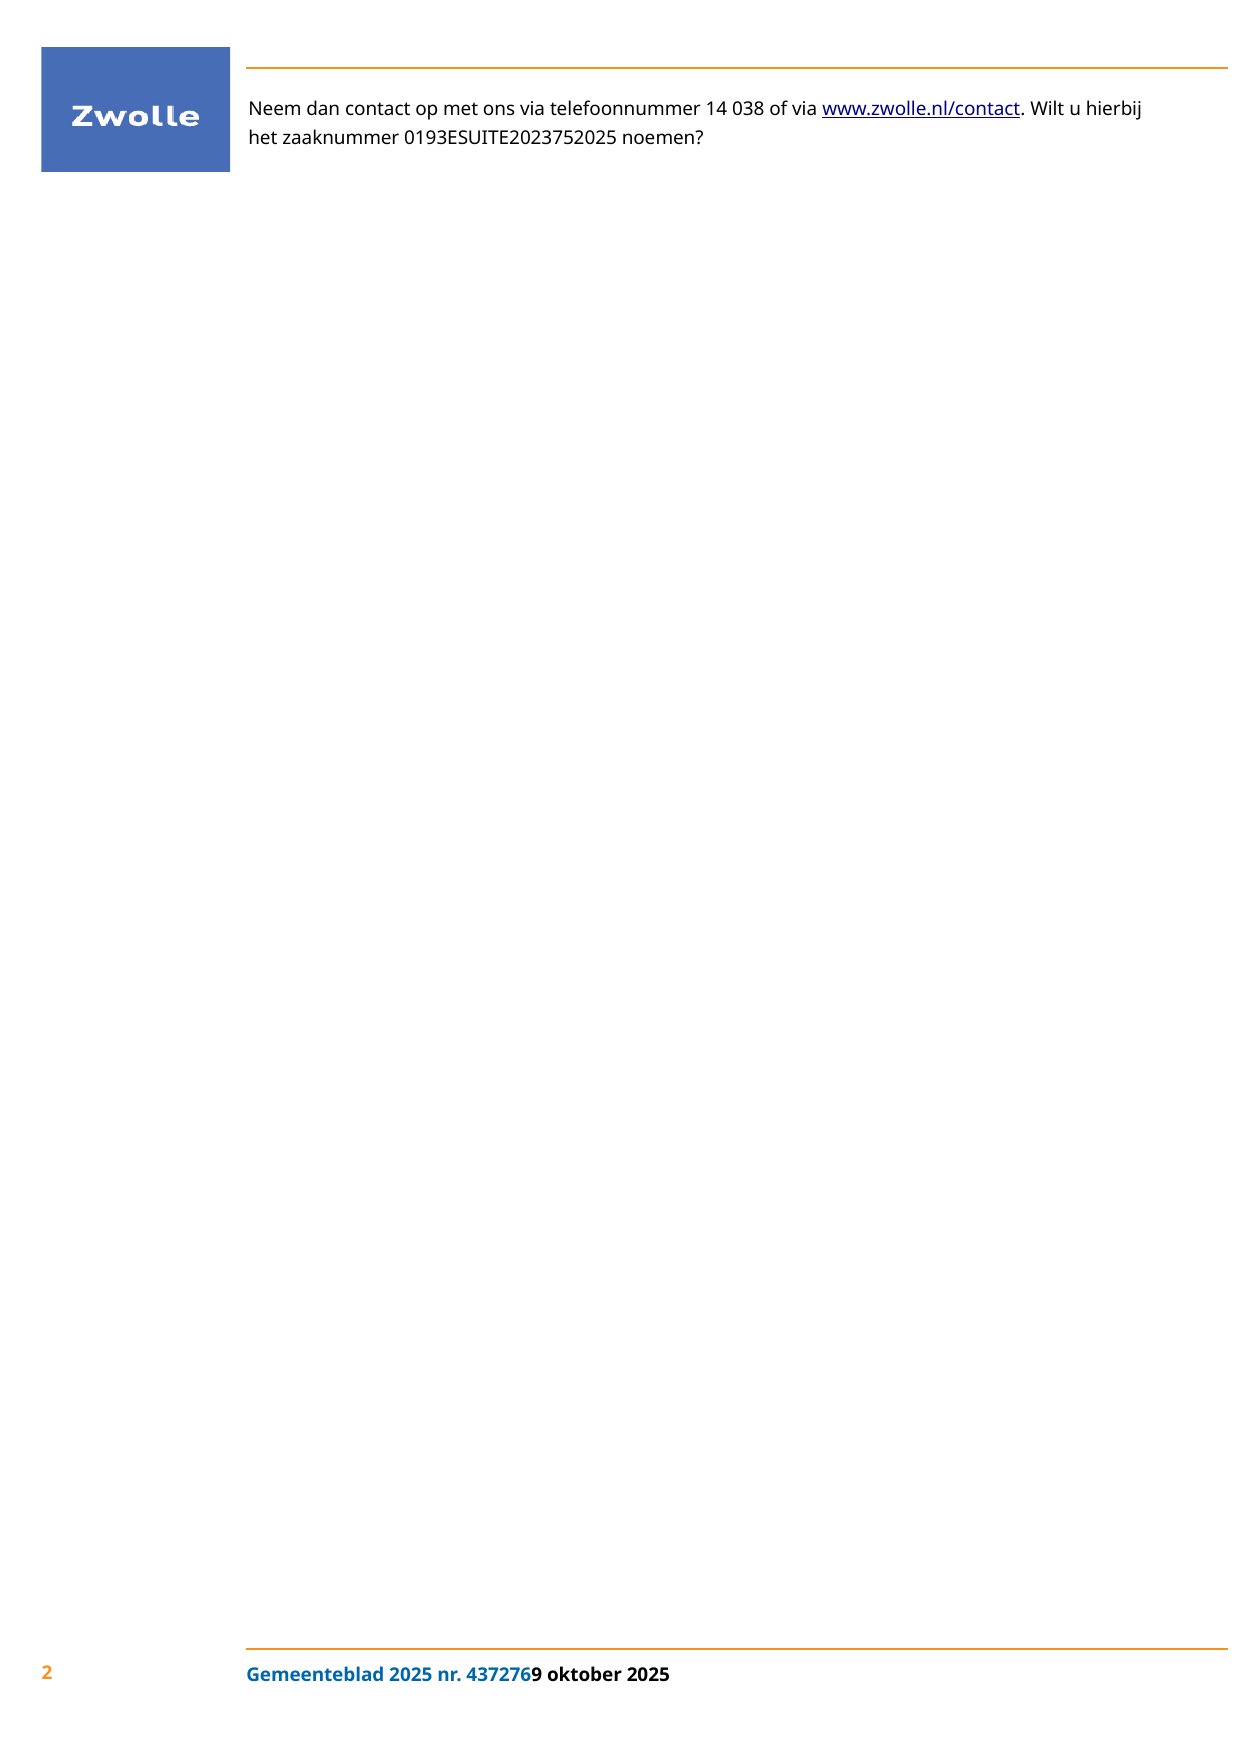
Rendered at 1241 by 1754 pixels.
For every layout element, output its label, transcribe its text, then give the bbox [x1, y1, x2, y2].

text Neem dan contact op met ons via telefoonnummer 14 038 of via www.zwolle.nl/contact. Wilt u hierbij het zaaknummer 0193ESUITE2023752025 noemen? [248, 95, 1152, 150]
picture [41, 47, 231, 172]
